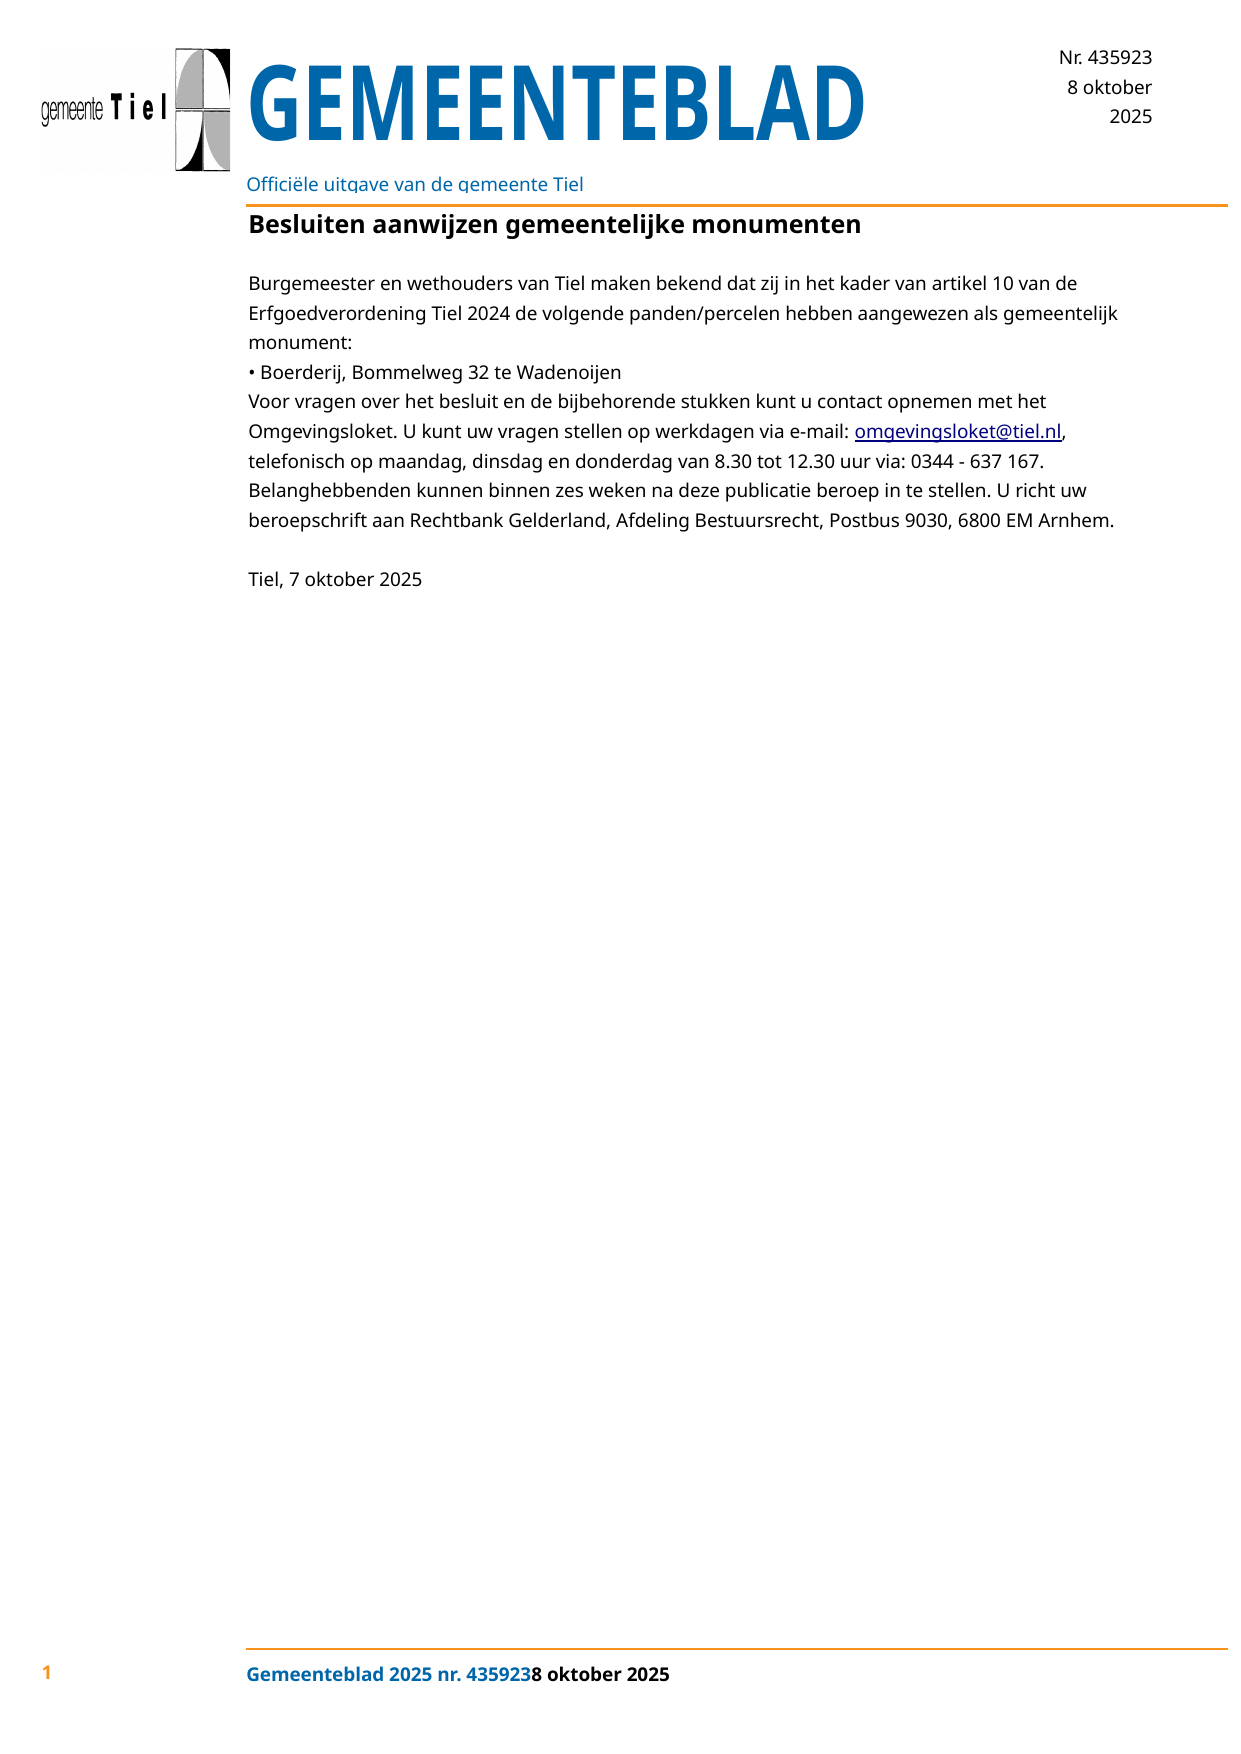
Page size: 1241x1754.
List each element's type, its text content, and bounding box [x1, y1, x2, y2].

text Voor vragen over het besluit en de bijbehorende stukken kunt u contact opnemen met het Omgevingsloket. U kunt uw vragen stellen op werkdagen via e-mail: omgevingsloket@tiel.nl, telefonisch op maandag, dinsdag en donderdag van 8.30 tot 12.30 uur via: 0344 - 637 167. [248, 389, 1152, 473]
text Belanghebbenden kunnen binnen zes weken na deze publicatie beroep in te stellen. U richt uw beroepschrift aan Rechtbank Gelderland, Afdeling Bestuursrecht, Postbus 9030, 6800 EM Arnhem. [248, 477, 1152, 533]
text Tiel, 7 oktober 2025 [248, 566, 1152, 592]
text Besluiten aanwijzen gemeentelijke monumenten [248, 207, 1152, 241]
text • Boerderij, Bommelweg 32 te Wadenoijen [248, 359, 1152, 385]
picture [41, 47, 231, 172]
text Burgemeester en wethouders van Tiel maken bekend dat zij in het kader van artikel 10 van de Erfgoedverordening Tiel 2024 de volgende panden/percelen hebben aangewezen als gemeentelijk monument: [248, 270, 1152, 355]
